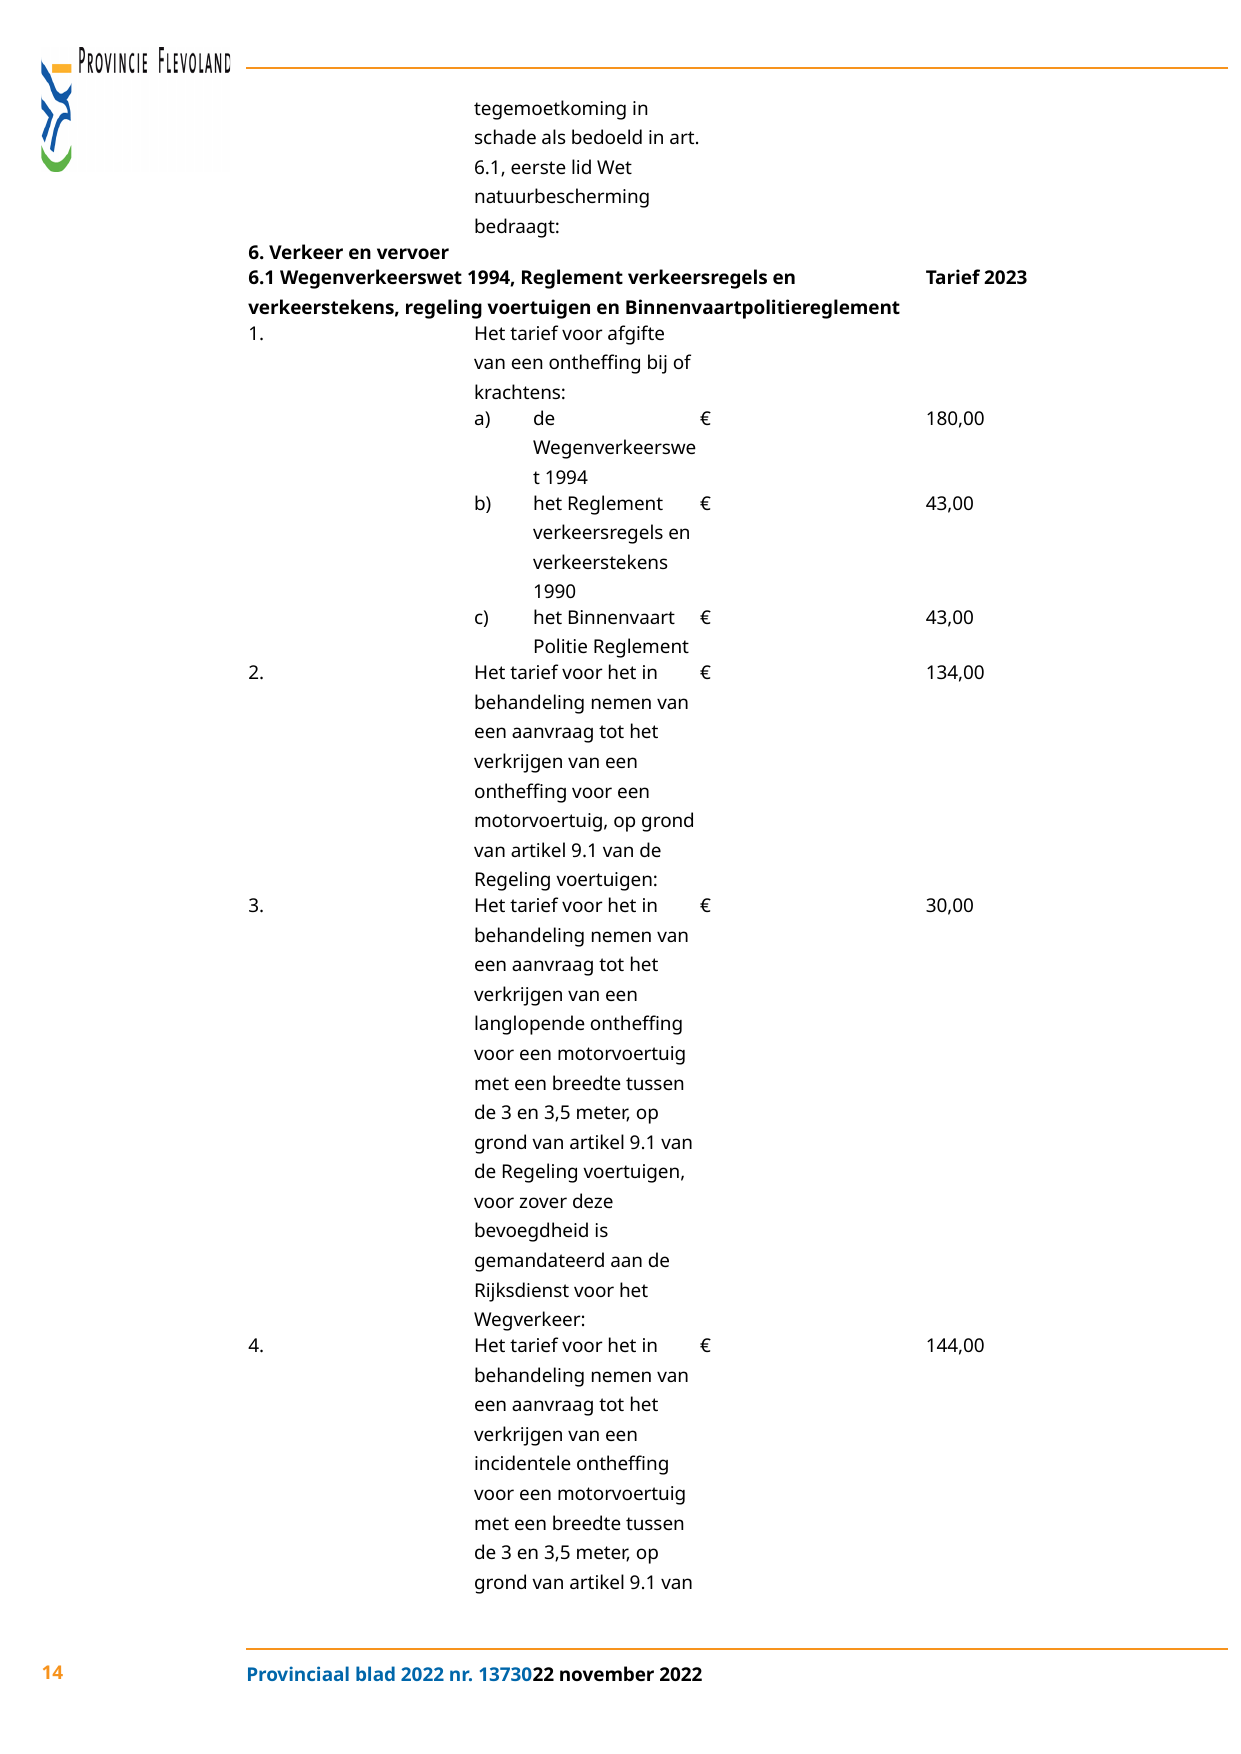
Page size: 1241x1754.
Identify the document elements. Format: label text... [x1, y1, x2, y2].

table_cell [700, 95, 926, 239]
table_cell 180,00 [926, 405, 1152, 490]
table_cell 144,00 [926, 1332, 1152, 1594]
table_cell 3. [248, 892, 474, 1332]
table_cell 1. [248, 320, 474, 659]
table_cell 6.1 Wegenverkeerswet 1994, Reglement verkeersregels en verkeerstekens, regeling voertuigen en Binnenvaartpolitiereglement [248, 265, 926, 320]
table_cell € [700, 1332, 926, 1594]
table_cell Het tarief voor het in behandeling nemen van een aanvraag tot het verkrijgen van een incidentele ontheffing voor een motorvoertuig met een breedte tussen de 3 en 3,5 meter, op grond van artikel 9.1 van [474, 1332, 700, 1594]
table_cell 134,00 [926, 660, 1152, 892]
picture [41, 47, 231, 172]
table_cell 30,00 [926, 892, 1152, 1332]
table_cell [700, 320, 926, 405]
table_cell Het tarief voor het in behandeling nemen van een aanvraag tot het verkrijgen van een ontheffing voor een motorvoertuig, op grond van artikel 9.1 van de Regeling voertuigen: [474, 660, 700, 892]
table_cell [926, 320, 1152, 405]
table_cell het Binnenvaart Politie Reglement [474, 604, 700, 659]
table_cell 43,00 [926, 604, 1152, 659]
table_cell € [700, 490, 926, 604]
table_cell € [700, 660, 926, 892]
table_cell Het tarief voor afgifte van een ontheffing bij of krachtens: [474, 320, 700, 405]
table_cell [926, 95, 1152, 239]
table_cell € [700, 405, 926, 490]
table_cell € [700, 604, 926, 659]
table_cell 2. [248, 660, 474, 892]
table_cell de Wegenverkeerswet 1994 [474, 405, 700, 490]
table_cell [248, 95, 474, 239]
table_cell 4. [248, 1332, 474, 1594]
table_cell € [700, 892, 926, 1332]
table_cell het Reglement verkeersregels en verkeerstekens 1990 [474, 490, 700, 604]
table_cell tegemoetkoming in schade als bedoeld in art. 6.1, eerste lid Wet natuurbescherming bedraagt: [474, 95, 700, 239]
table_cell 6. Verkeer en vervoer [248, 239, 1152, 264]
table_cell Tarief 2023 [926, 265, 1152, 320]
table_cell 43,00 [926, 490, 1152, 604]
table_cell Het tarief voor het in behandeling nemen van een aanvraag tot het verkrijgen van een langlopende ontheffing voor een motorvoertuig met een breedte tussen de 3 en 3,5 meter, op grond van artikel 9.1 van de Regeling voertuigen, voor zover deze bevoegdheid is gemandateerd aan de Rijksdienst voor het Wegverkeer: [474, 892, 700, 1332]
